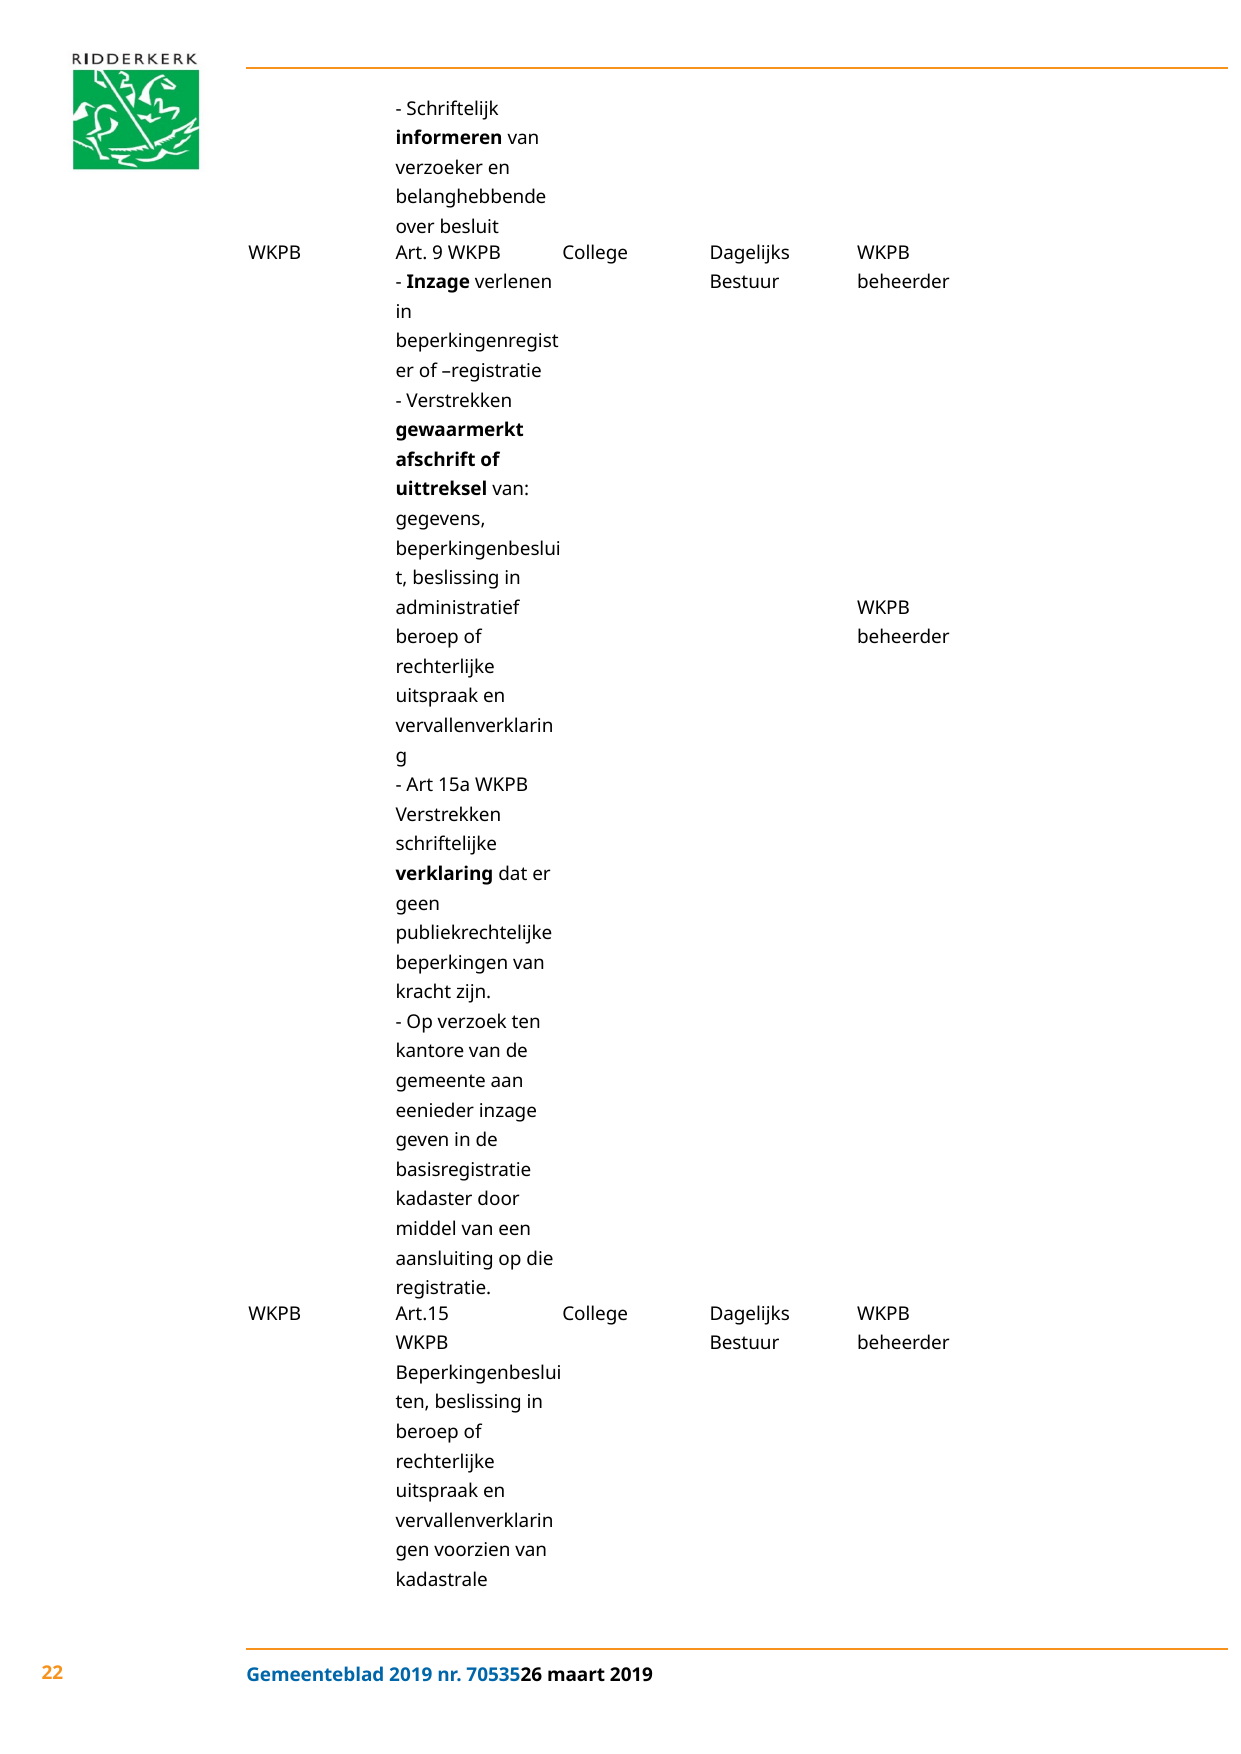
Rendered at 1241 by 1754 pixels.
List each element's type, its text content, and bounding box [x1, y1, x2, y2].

table_cell [562, 95, 709, 239]
table_cell Art. 9 WKPB - Inzage verlenen in beperkingenregister of –registratie - Verstrekken gewaarmerkt afschrift of uittreksel van: gegevens, beperkingenbesluit, beslissing in administratief beroep of rechterlijke uitspraak en vervallenverklaring - Art 15a WKPB Verstrekken schriftelijke verklaring dat er geen publiekrechtelijke beperkingen van kracht zijn. - Op verzoek ten kantore van de gemeente aan eenieder inzage geven in de basisregistratie kadaster door middel van een aansluiting op die registratie. [395, 239, 562, 1300]
table_cell WKPB beheerder [857, 1300, 1004, 1592]
table_cell [857, 95, 1004, 239]
table_cell [709, 95, 857, 239]
table_cell [1004, 239, 1152, 1300]
table_cell College [562, 1300, 709, 1592]
table_cell WKPB [248, 239, 395, 1300]
table_cell College [562, 239, 709, 1300]
table_cell Art.15 WKPB Beperkingenbesluiten, beslissing in beroep of rechterlijke uitspraak en vervallenverklaringen voorzien van kadastrale [395, 1300, 562, 1592]
table_cell Dagelijks Bestuur [709, 1300, 857, 1592]
picture [41, 47, 231, 172]
table_cell [248, 95, 395, 239]
table_cell WKPB [248, 1300, 395, 1592]
table_cell - Schriftelijk informeren van verzoeker en belanghebbende over besluit [395, 95, 562, 239]
table_cell Dagelijks Bestuur [709, 239, 857, 1300]
table_cell [1004, 95, 1152, 239]
table_cell [1004, 1300, 1152, 1592]
table_cell WKPB beheerder WKPB beheerder [857, 239, 1004, 1300]
